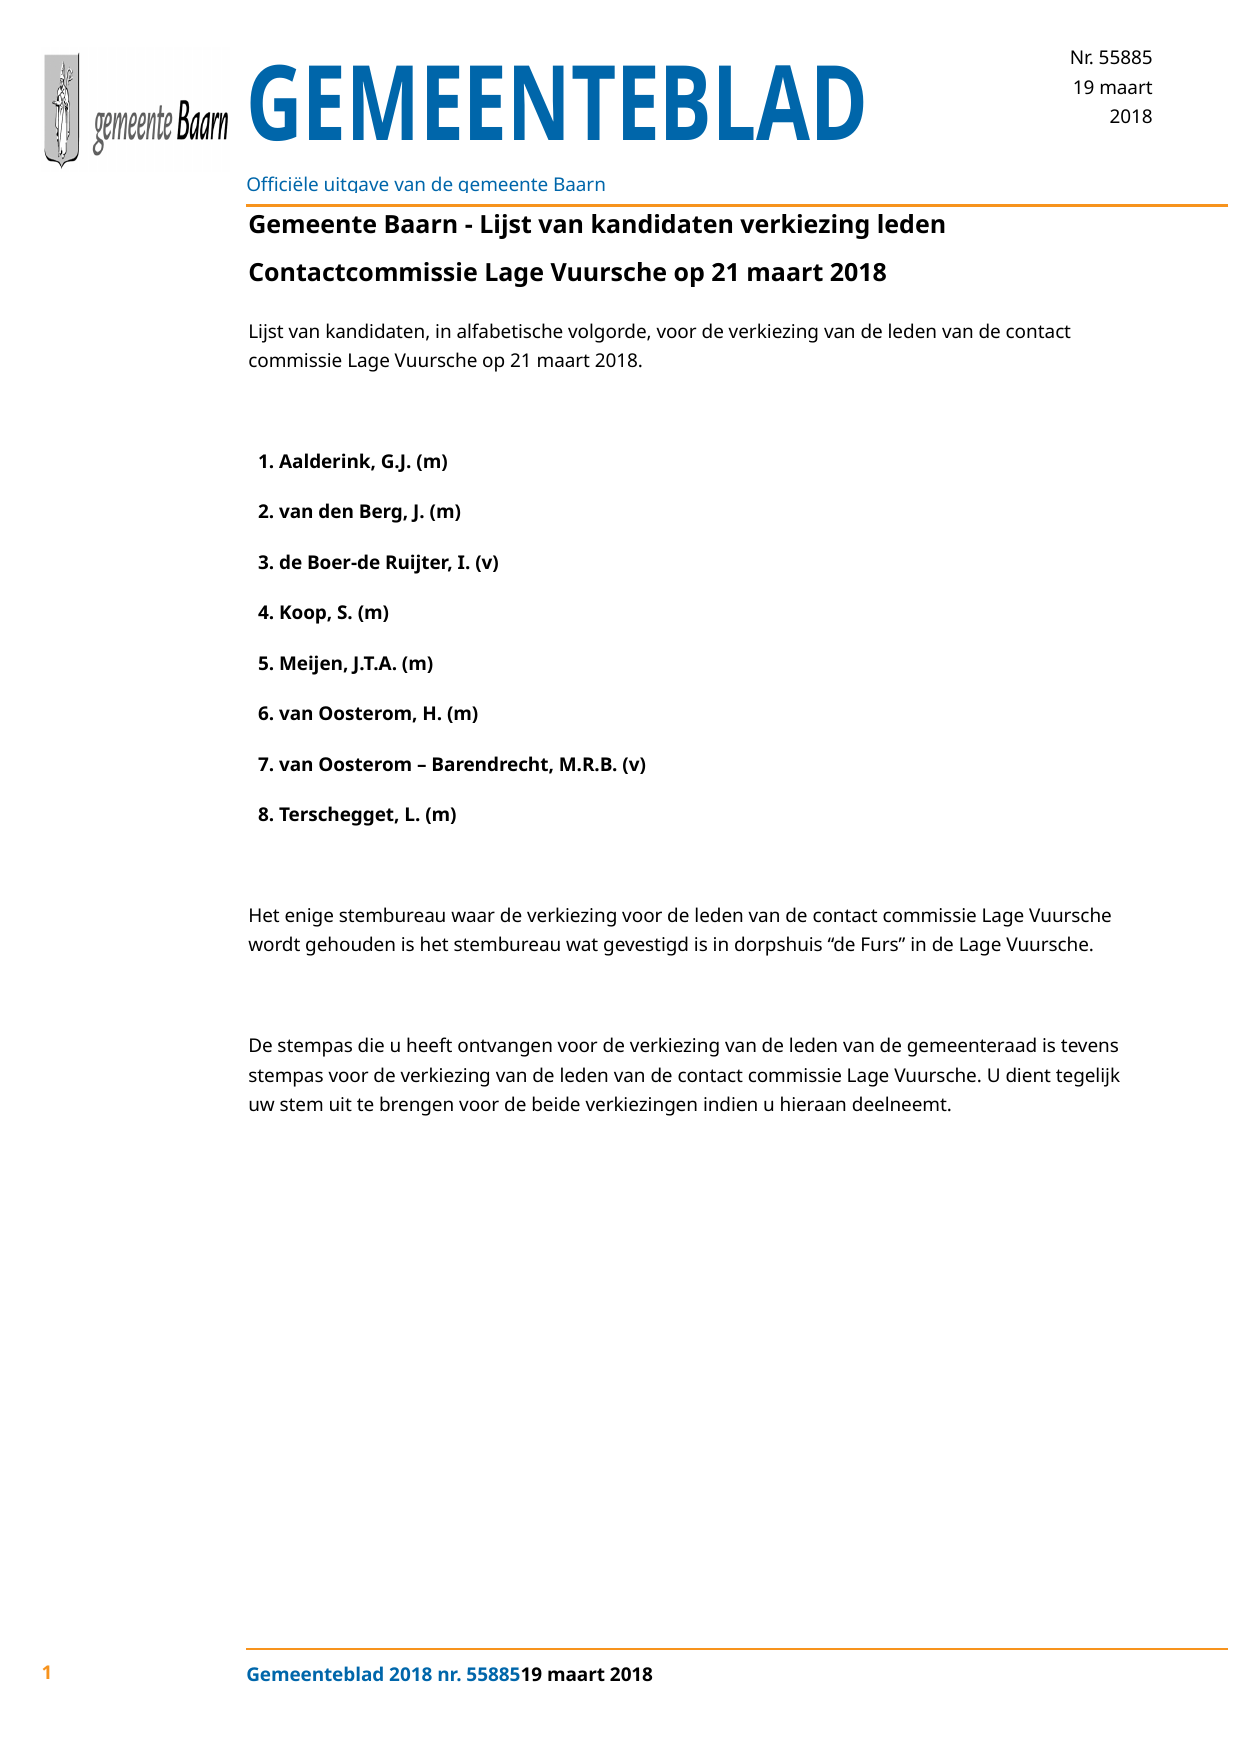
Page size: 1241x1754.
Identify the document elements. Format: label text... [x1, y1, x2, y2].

text 3. de Boer-de Ruijter, I. (v) [248, 549, 1152, 575]
text Lijst van kandidaten, in alfabetische volgorde, voor de verkiezing van de leden van de contact commissie Lage Vuursche op 21 maart 2018. [248, 318, 1152, 373]
text Gemeente Baarn - Lijst van kandidaten verkiezing leden Contactcommissie Lage Vuursche op 21 maart 2018 [248, 207, 1152, 288]
text 2. van den Berg, J. (m) [248, 499, 1152, 524]
text 6. van Oosterom, H. (m) [248, 700, 1152, 726]
picture [41, 47, 231, 172]
text 5. Meijen, J.T.A. (m) [248, 650, 1152, 676]
text 7. van Oosterom – Barendrecht, M.R.B. (v) [248, 751, 1152, 777]
text Het enige stembureau waar de verkiezing voor de leden van de contact commissie Lage Vuursche wordt gehouden is het stembureau wat gevestigd is in dorpshuis “de Furs” in de Lage Vuursche. [248, 902, 1152, 957]
text 1. Aalderink, G.J. (m) [248, 448, 1152, 474]
text De stempas die u heeft ontvangen voor de verkiezing van de leden van de gemeenteraad is tevens stempas voor de verkiezing van de leden van de contact commissie Lage Vuursche. U dient tegelijk uw stem uit te brengen voor de beide verkiezingen indien u hieraan deelneemt. [248, 1032, 1152, 1117]
text 8. Terschegget, L. (m) [248, 801, 1152, 827]
text 4. Koop, S. (m) [248, 599, 1152, 625]
